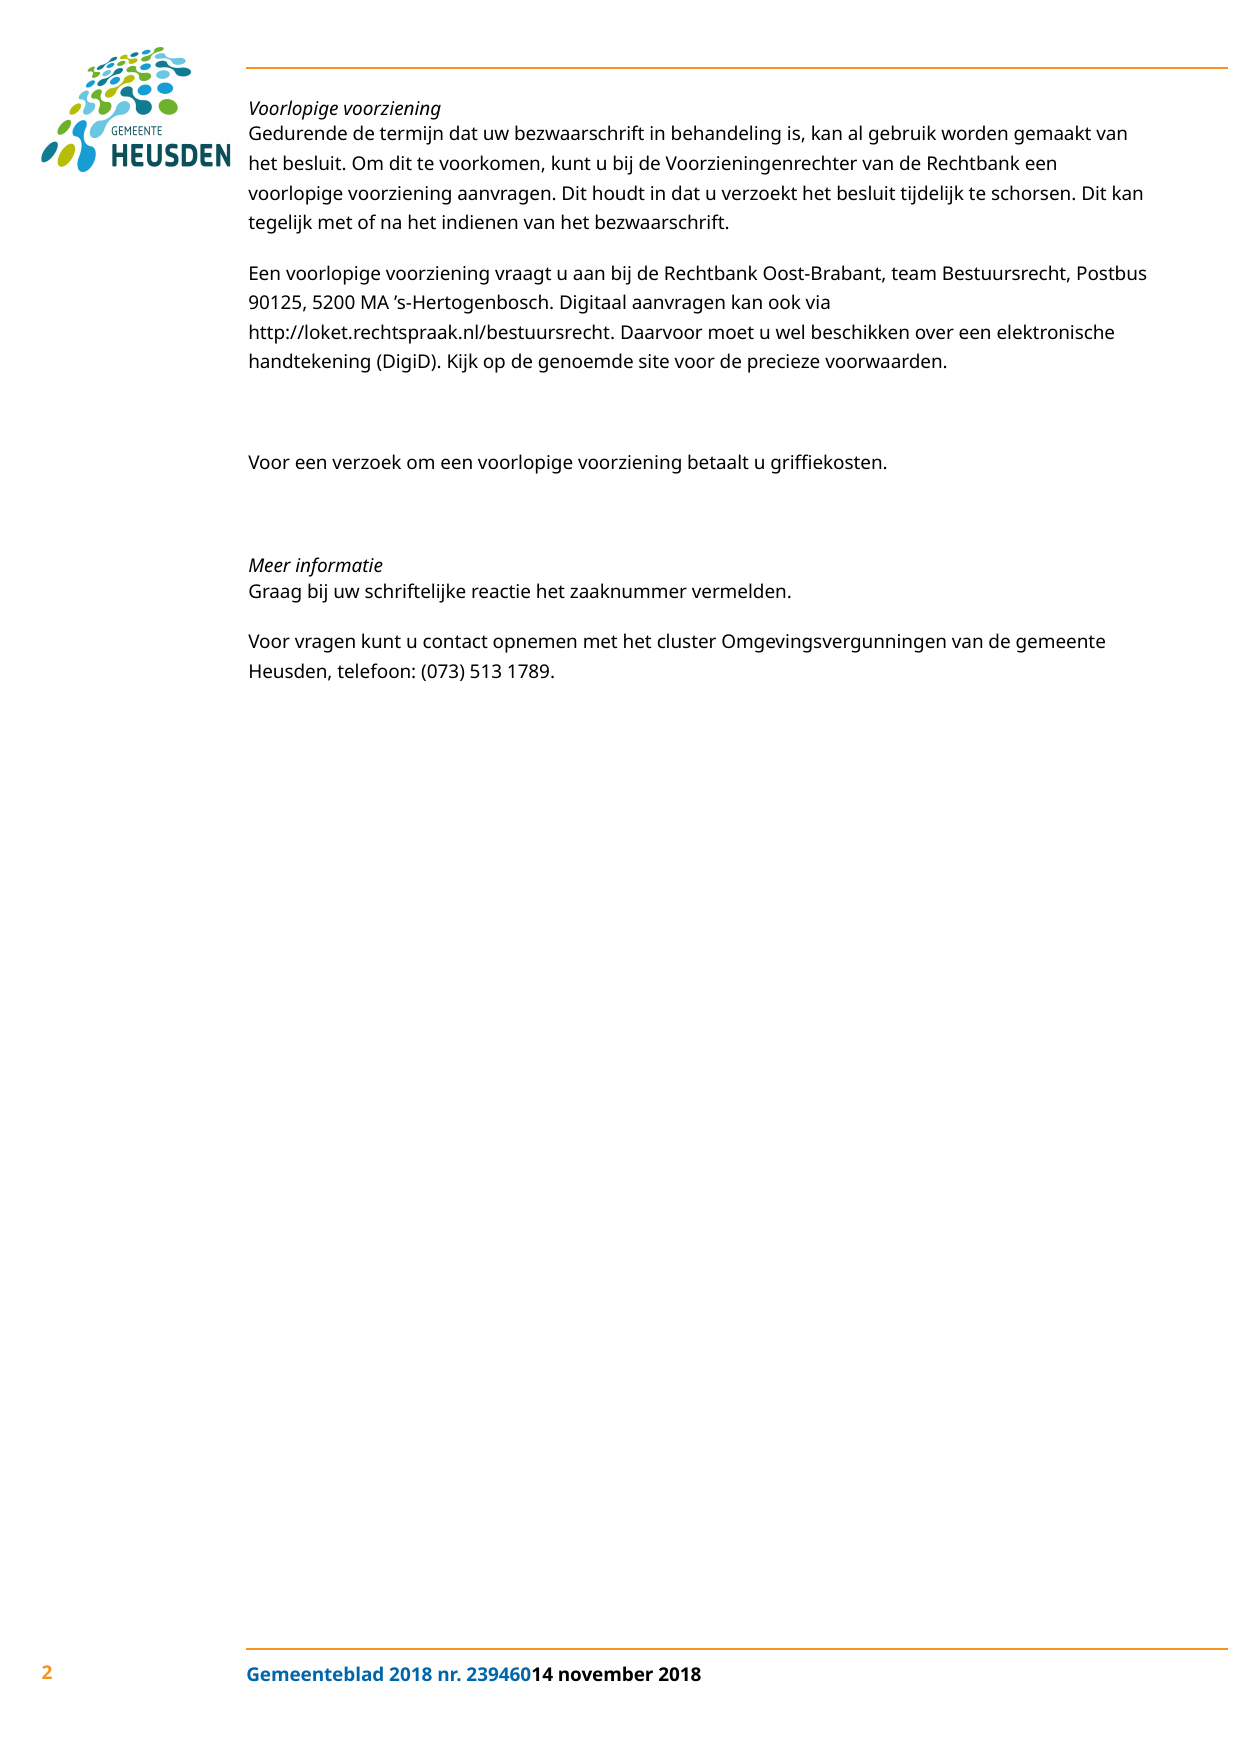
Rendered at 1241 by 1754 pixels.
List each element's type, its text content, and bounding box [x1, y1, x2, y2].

text Voor een verzoek om een voorlopige voorziening betaalt u griffiekosten. [248, 449, 1152, 475]
text Meer informatie [248, 552, 1152, 578]
picture [41, 47, 231, 172]
text Graag bij uw schriftelijke reactie het zaaknummer vermelden. [248, 578, 1152, 604]
text Een voorlopige voorziening vraagt u aan bij de Rechtbank Oost-Brabant, team Bestuursrecht, Postbus 90125, 5200 MA ’s-Hertogenbosch. Digitaal aanvragen kan ook via http://loket.rechtspraak.nl/bestuursrecht. Daarvoor moet u wel beschikken over een elektronische handtekening (DigiD). Kijk op de genoemde site voor de precieze voorwaarden. [248, 260, 1152, 374]
text Voor vragen kunt u contact opnemen met het cluster Omgevingsvergunningen van de gemeente Heusden, telefoon: (073) 513 1789. [248, 629, 1152, 684]
text Voorlopige voorziening [248, 95, 1152, 121]
text Gedurende de termijn dat uw bezwaarschrift in behandeling is, kan al gebruik worden gemaakt van het besluit. Om dit te voorkomen, kunt u bij de Voorzieningenrechter van de Rechtbank een voorlopige voorziening aanvragen. Dit houdt in dat u verzoekt het besluit tijdelijk te schorsen. Dit kan tegelijk met of na het indienen van het bezwaarschrift. [248, 121, 1152, 235]
